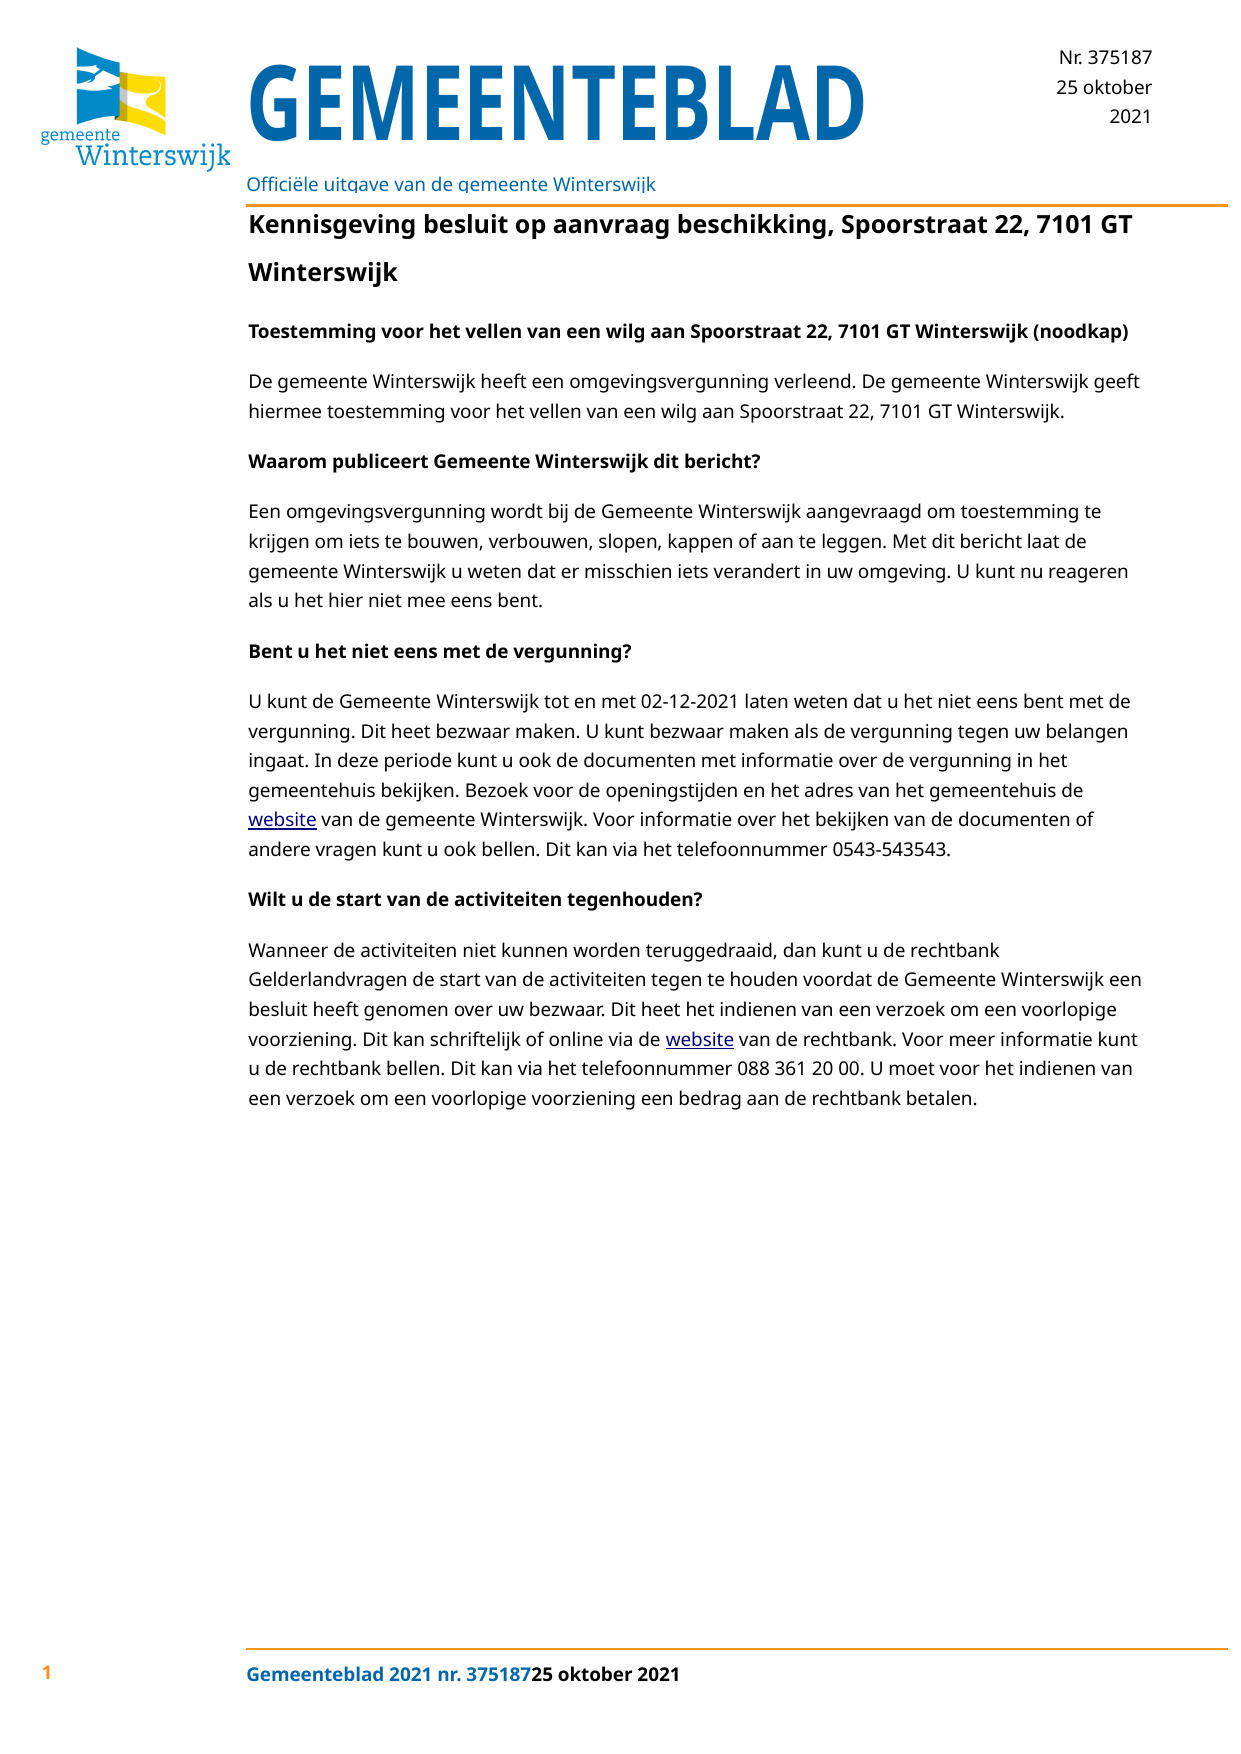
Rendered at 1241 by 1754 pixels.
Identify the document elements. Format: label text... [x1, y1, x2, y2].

text Wilt u de start van de activiteiten tegenhouden? [248, 887, 1152, 912]
text Toestemming voor het vellen van een wilg aan Spoorstraat 22, 7101 GT Winterswijk (noodkap) [248, 318, 1152, 344]
text Wanneer de activiteiten niet kunnen worden teruggedraaid, dan kunt u de rechtbank Gelderlandvragen de start van de activiteiten tegen te houden voordat de Gemeente Winterswijk een besluit heeft genomen over uw bezwaar. Dit heet het indienen van een verzoek om een voorlopige voorziening. Dit kan schriftelijk of online via de website van de rechtbank. Voor meer informatie kunt u de rechtbank bellen. Dit kan via het telefoonnummer 088 361 20 00. U moet voor het indienen van een verzoek om een voorlopige voorziening een bedrag aan de rechtbank betalen. [248, 937, 1152, 1111]
picture [41, 47, 231, 172]
text De gemeente Winterswijk heeft een omgevingsvergunning verleend. De gemeente Winterswijk geeft hiermee toestemming voor het vellen van een wilg aan Spoorstraat 22, 7101 GT Winterswijk. [248, 368, 1152, 424]
text Een omgevingsvergunning wordt bij de Gemeente Winterswijk aangevraagd om toestemming te krijgen om iets te bouwen, verbouwen, slopen, kappen of aan te leggen. Met dit bericht laat de gemeente Winterswijk u weten dat er misschien iets verandert in uw omgeving. U kunt nu reageren als u het hier niet mee eens bent. [248, 499, 1152, 613]
text Bent u het niet eens met de vergunning? [248, 638, 1152, 664]
text U kunt de Gemeente Winterswijk tot en met 02-12-2021 laten weten dat u het niet eens bent met de vergunning. Dit heet bezwaar maken. U kunt bezwaar maken als de vergunning tegen uw belangen ingaat. In deze periode kunt u ook de documenten met informatie over de vergunning in het gemeentehuis bekijken. Bezoek voor de openingstijden en het adres van het gemeentehuis de website van de gemeente Winterswijk. Voor informatie over het bekijken van de documenten of andere vragen kunt u ook bellen. Dit kan via het telefoonnummer 0543-543543. [248, 688, 1152, 862]
text Kennisgeving besluit op aanvraag beschikking, Spoorstraat 22, 7101 GT Winterswijk [248, 207, 1152, 288]
picture [225, 153, 231, 162]
text Waarom publiceert Gemeente Winterswijk dit bericht? [248, 448, 1152, 474]
